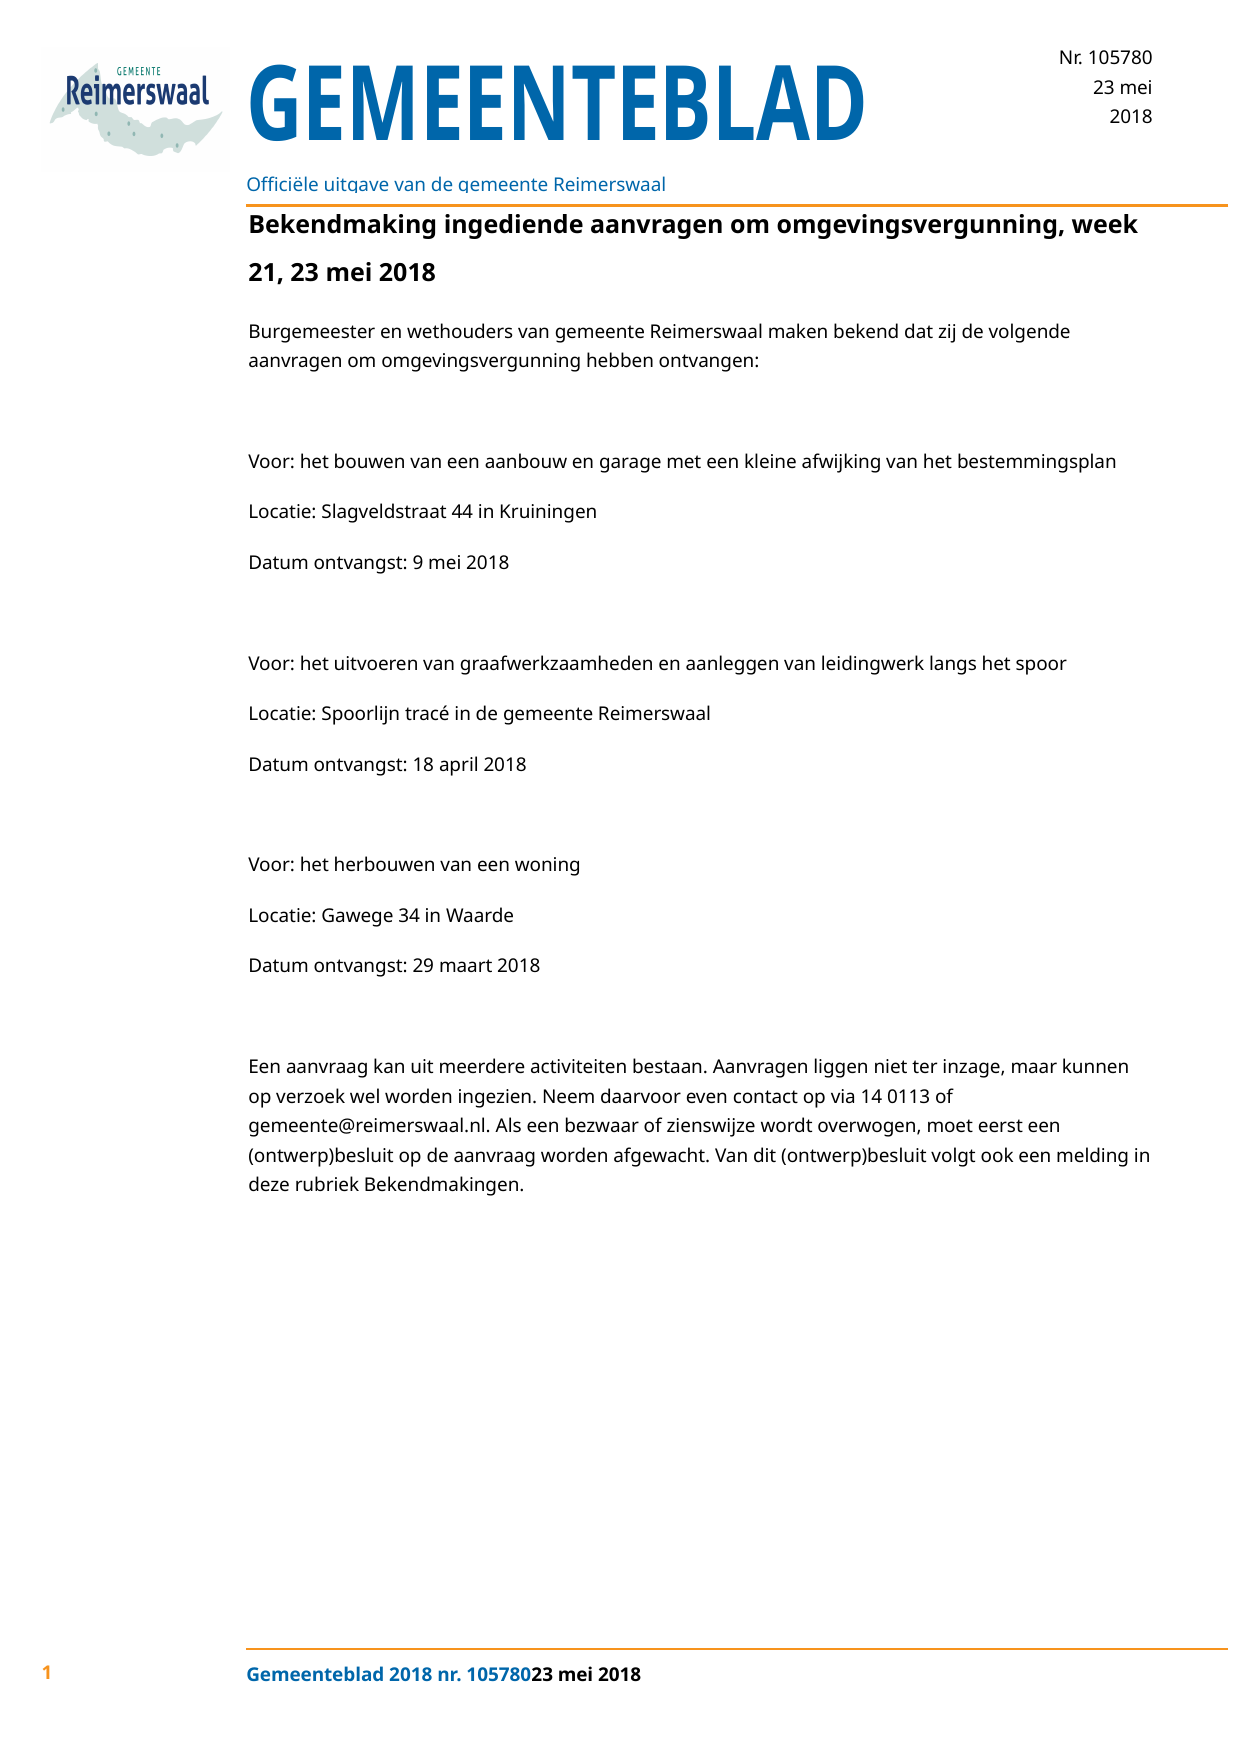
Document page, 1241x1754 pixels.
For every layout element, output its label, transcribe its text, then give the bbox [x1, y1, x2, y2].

text Voor: het herbouwen van een woning [248, 852, 1152, 877]
text Voor: het bouwen van een aanbouw en garage met een kleine afwijking van het bestemmingsplan [248, 448, 1152, 474]
picture [41, 47, 231, 172]
text Locatie: Spoorlijn tracé in de gemeente Reimerswaal [248, 700, 1152, 726]
text Burgemeester en wethouders van gemeente Reimerswaal maken bekend dat zij de volgende aanvragen om omgevingsvergunning hebben ontvangen: [248, 318, 1152, 373]
text Datum ontvangst: 29 maart 2018 [248, 952, 1152, 978]
text Locatie: Gawege 34 in Waarde [248, 902, 1152, 928]
text Bekendmaking ingediende aanvragen om omgevingsvergunning, week 21, 23 mei 2018 [248, 207, 1152, 288]
text Voor: het uitvoeren van graafwerkzaamheden en aanleggen van leidingwerk langs het spoor [248, 650, 1152, 676]
text Datum ontvangst: 18 april 2018 [248, 751, 1152, 777]
text Een aanvraag kan uit meerdere activiteiten bestaan. Aanvragen liggen niet ter inzage, maar kunnen op verzoek wel worden ingezien. Neem daarvoor even contact op via 14 0113 of gemeente@reimerswaal.nl. Als een bezwaar of zienswijze wordt overwogen, moet eerst een (ontwerp)besluit op de aanvraag worden afgewacht. Van dit (ontwerp)besluit volgt ook een melding in deze rubriek Bekendmakingen. [248, 1053, 1152, 1197]
text Locatie: Slagveldstraat 44 in Kruiningen [248, 499, 1152, 524]
text Datum ontvangst: 9 mei 2018 [248, 549, 1152, 575]
